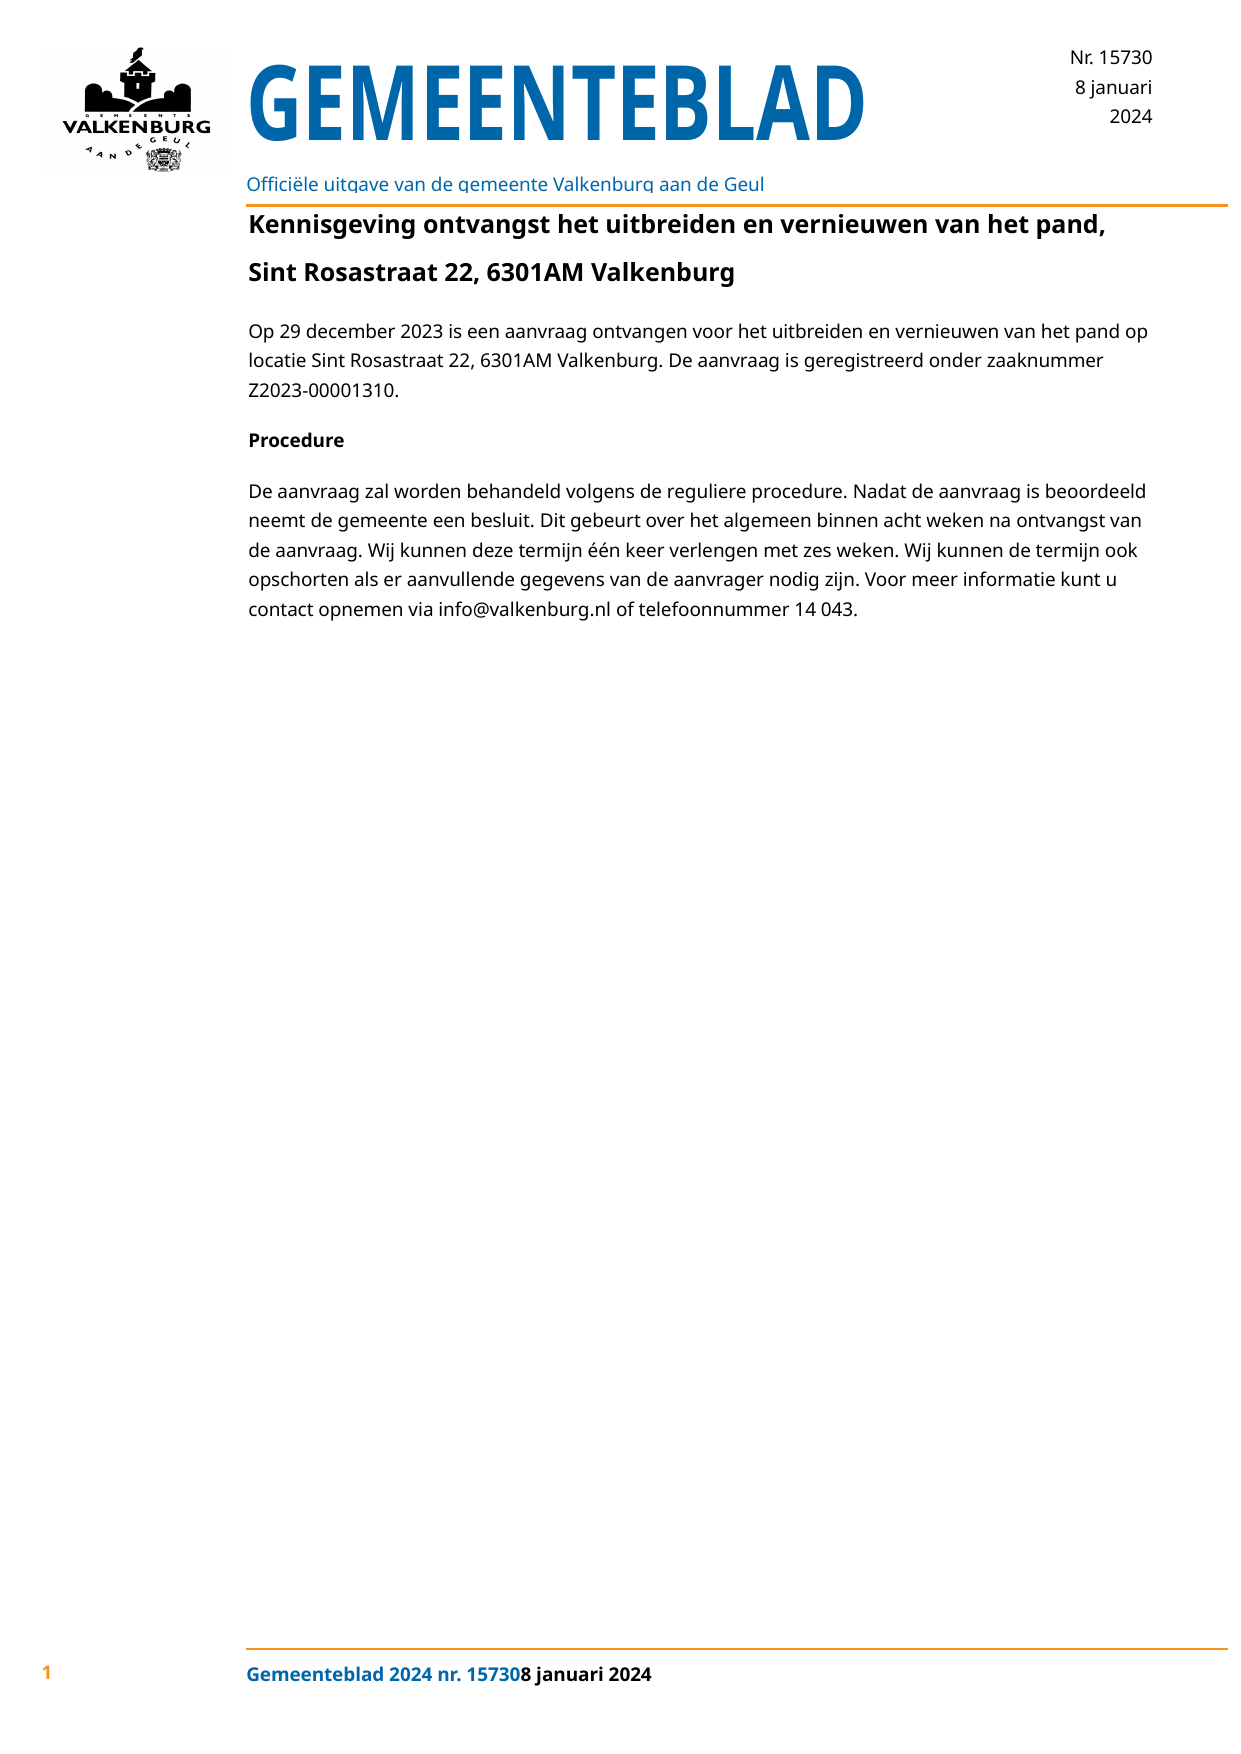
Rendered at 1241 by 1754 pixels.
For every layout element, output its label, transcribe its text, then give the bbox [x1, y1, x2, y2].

text De aanvraag zal worden behandeld volgens de reguliere procedure. Nadat de aanvraag is beoordeeld neemt de gemeente een besluit. Dit gebeurt over het algemeen binnen acht weken na ontvangst van de aanvraag. Wij kunnen deze termijn één keer verlengen met zes weken. Wij kunnen de termijn ook opschorten als er aanvullende gegevens van de aanvrager nodig zijn. Voor meer informatie kunt u contact opnemen via info@valkenburg.nl of telefoonnummer 14 043. [248, 478, 1152, 622]
picture [41, 47, 231, 172]
text Op 29 december 2023 is een aanvraag ontvangen voor het uitbreiden en vernieuwen van het pand op locatie Sint Rosastraat 22, 6301AM Valkenburg. De aanvraag is geregistreerd onder zaaknummer Z2023-00001310. [248, 318, 1152, 403]
text Procedure [248, 427, 1152, 453]
text Kennisgeving ontvangst het uitbreiden en vernieuwen van het pand, Sint Rosastraat 22, 6301AM Valkenburg [248, 207, 1152, 288]
